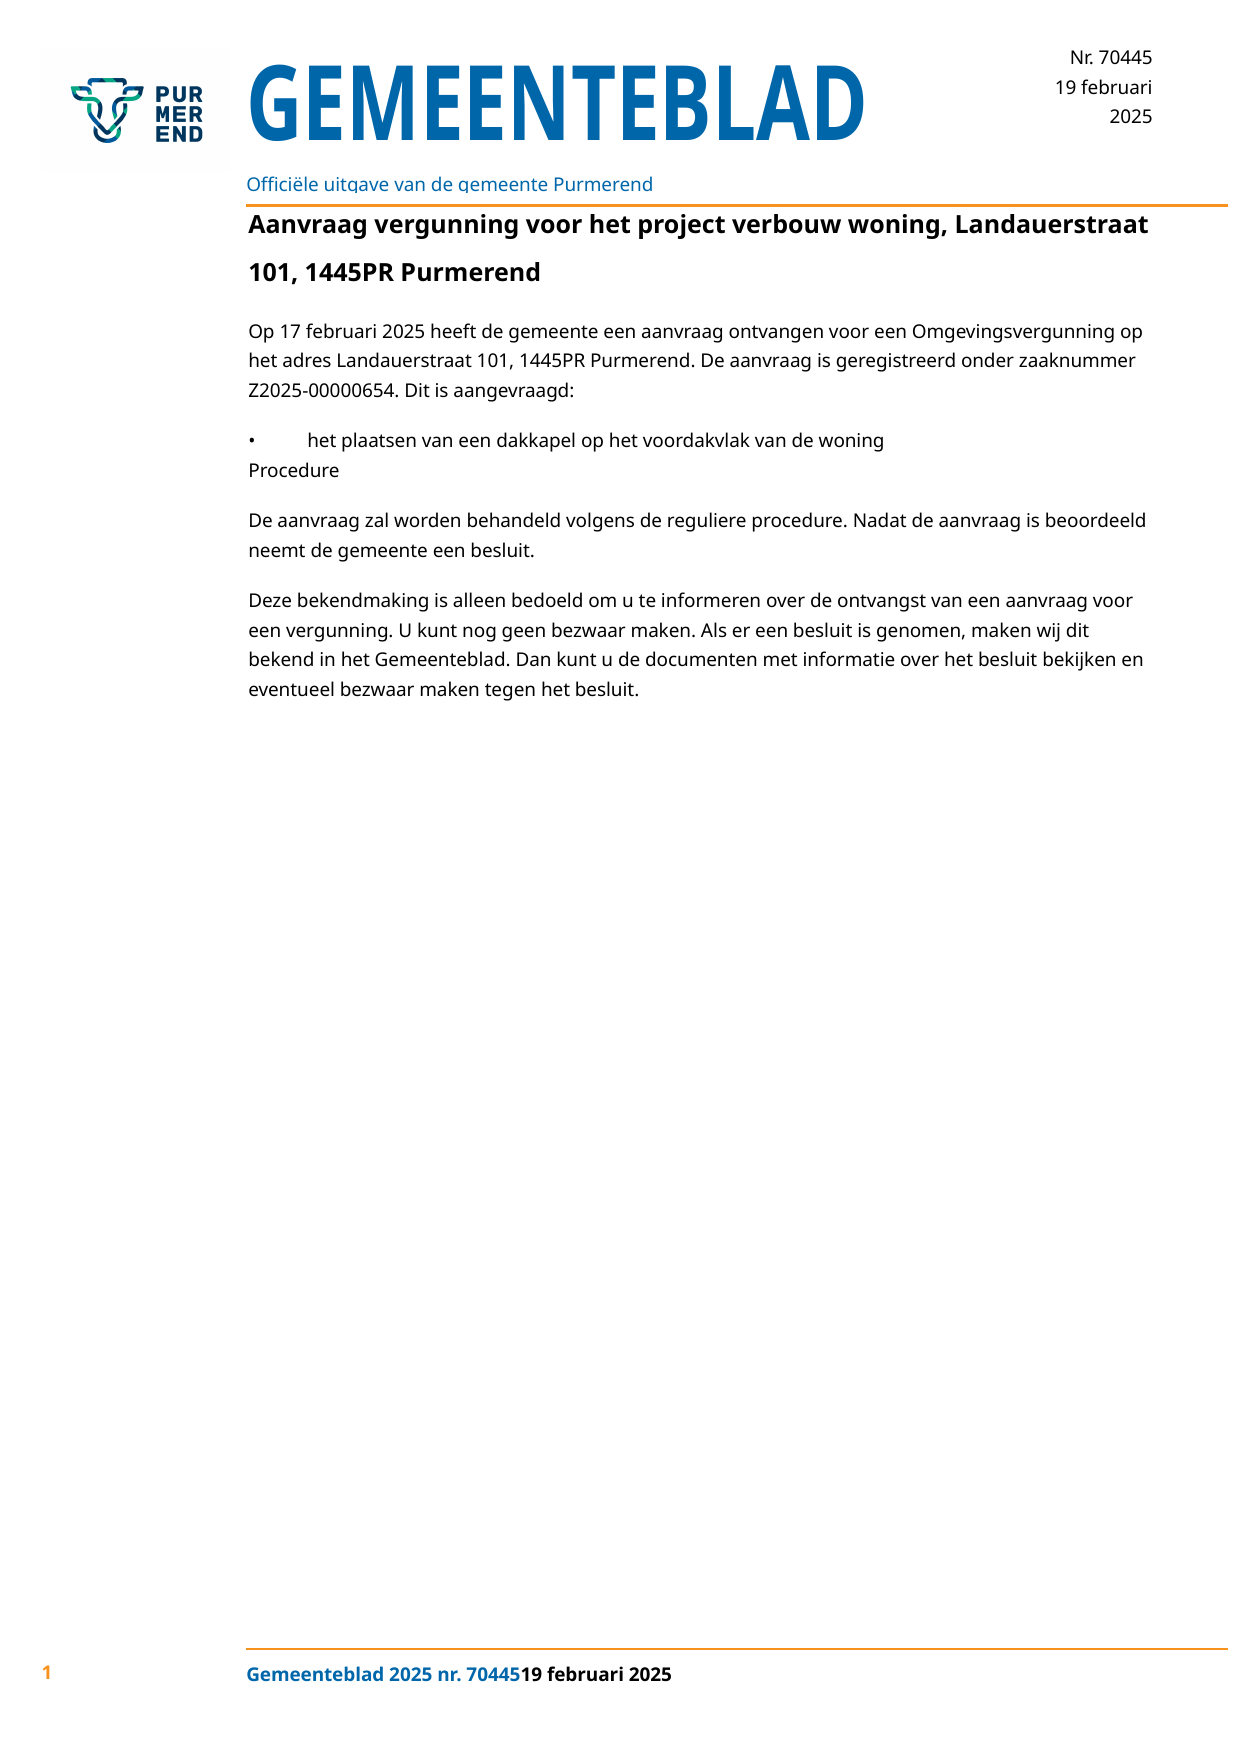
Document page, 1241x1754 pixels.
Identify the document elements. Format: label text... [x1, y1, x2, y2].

text De aanvraag zal worden behandeld volgens de reguliere procedure. Nadat de aanvraag is beoordeeld neemt de gemeente een besluit. [248, 507, 1152, 563]
list het plaatsen van een dakkapel op het voordakvlak van de woning [248, 427, 1152, 453]
text Deze bekendmaking is alleen bedoeld om u te informeren over de ontvangst van een aanvraag voor een vergunning. U kunt nog geen bezwaar maken. Als er een besluit is genomen, maken wij dit bekend in het Gemeenteblad. Dan kunt u de documenten met informatie over het besluit bekijken en eventueel bezwaar maken tegen het besluit. [248, 587, 1152, 702]
text Procedure [248, 457, 1152, 483]
text Op 17 februari 2025 heeft de gemeente een aanvraag ontvangen voor een Omgevingsvergunning op het adres Landauerstraat 101, 1445PR Purmerend. De aanvraag is geregistreerd onder zaaknummer Z2025-00000654. Dit is aangevraagd: [248, 318, 1152, 403]
picture [41, 47, 231, 172]
text Aanvraag vergunning voor het project verbouw woning, Landauerstraat 101, 1445PR Purmerend [248, 207, 1152, 288]
